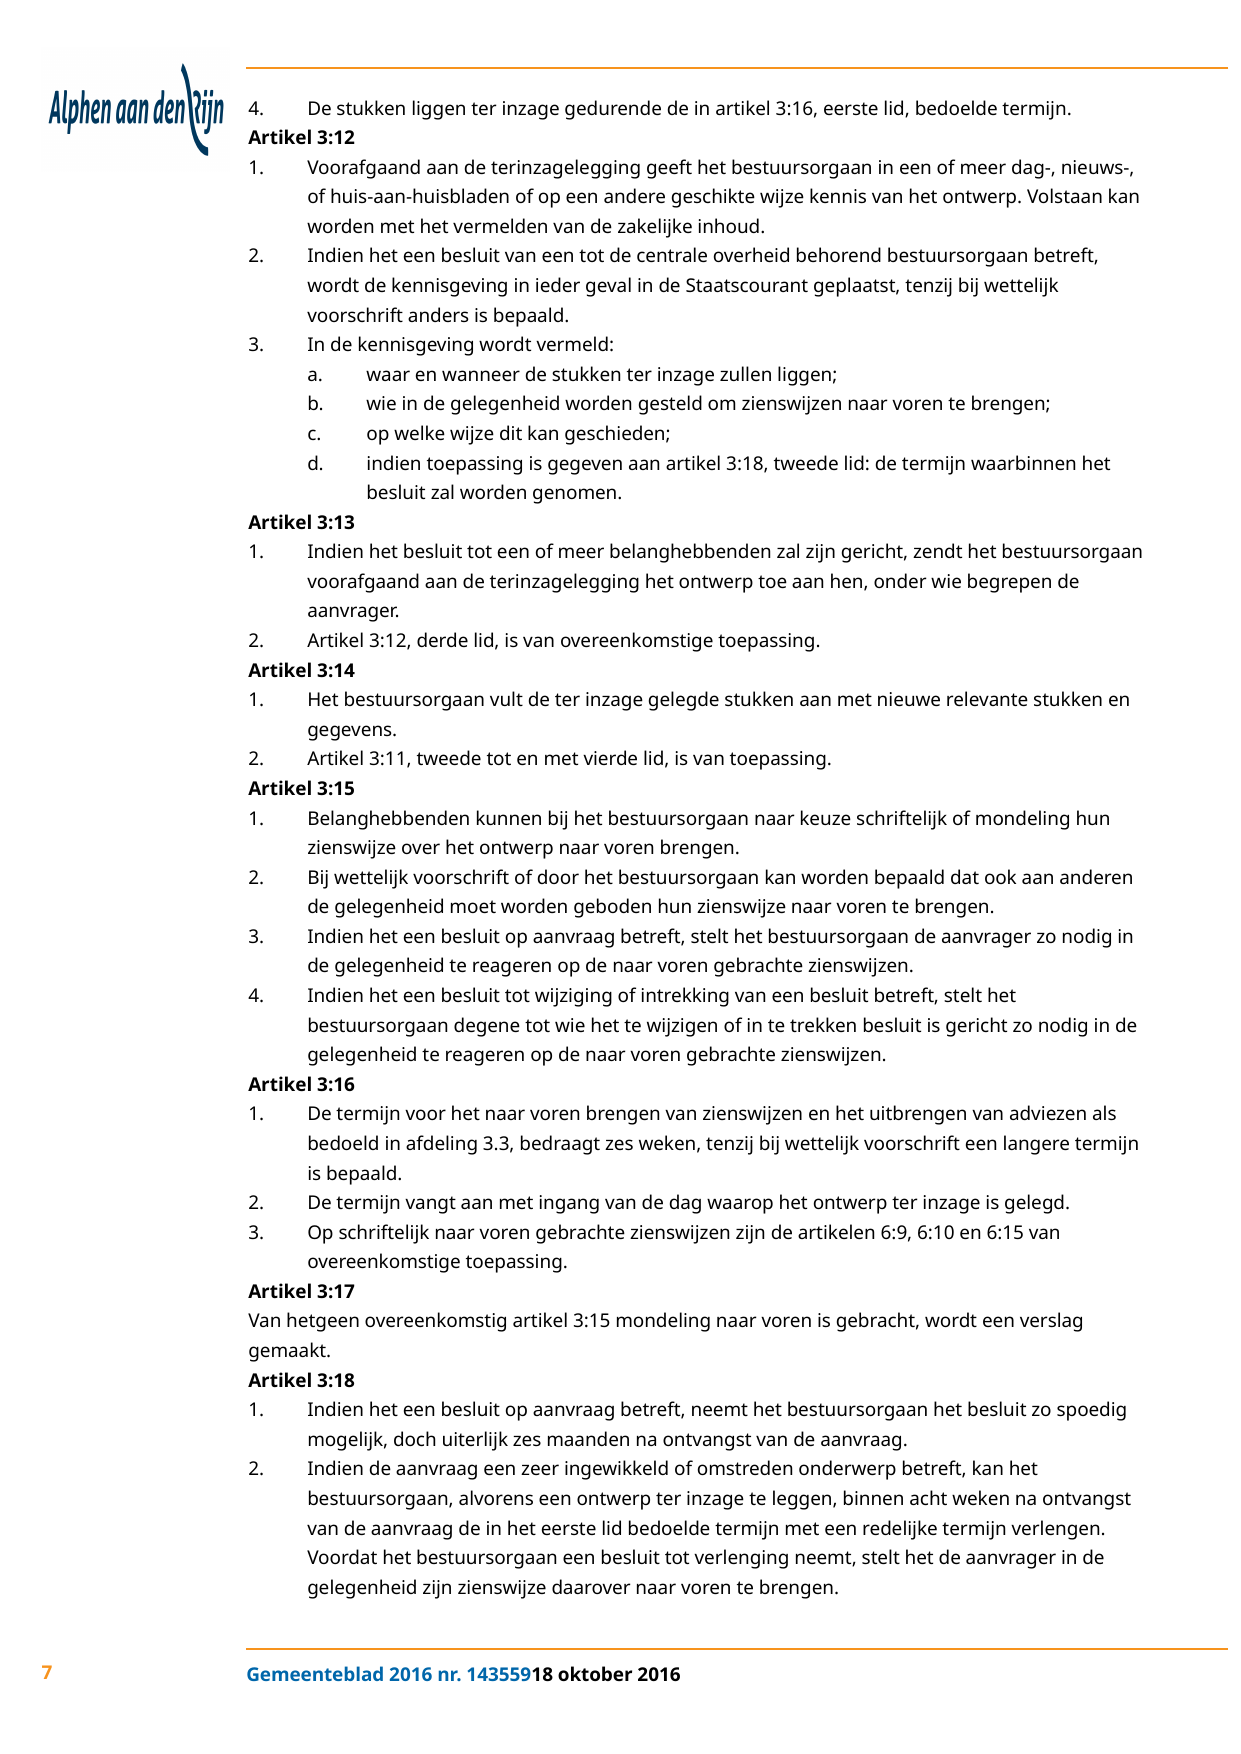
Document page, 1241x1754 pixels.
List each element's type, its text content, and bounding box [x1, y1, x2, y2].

list wie in de gelegenheid worden gesteld om zienswijzen naar voren te brengen; [307, 391, 1152, 416]
list Indien het een besluit op aanvraag betreft, stelt het bestuursorgaan de aanvrager zo nodig in de gelegenheid te reageren op de naar voren gebrachte zienswijzen. [248, 923, 1152, 978]
list Artikel 3:12, derde lid, is van overeenkomstige toepassing. [248, 627, 1152, 653]
list Voorafgaand aan de terinzagelegging geeft het bestuursorgaan in een of meer dag-, nieuws-, of huis-aan-huisbladen of op een andere geschikte wijze kennis van het ontwerp. Volstaan kan worden met het vermelden van de zakelijke inhoud. [248, 154, 1152, 239]
list Artikel 3:11, tweede tot en met vierde lid, is van toepassing. [248, 746, 1152, 771]
text Van hetgeen overeenkomstig artikel 3:15 mondeling naar voren is gebracht, wordt een verslag gemaakt. [248, 1308, 1152, 1363]
list Indien het een besluit van een tot de centrale overheid behorend bestuursorgaan betreft, wordt de kennisgeving in ieder geval in de Staatscourant geplaatst, tenzij bij wettelijk voorschrift anders is bepaald. [248, 243, 1152, 328]
text Artikel 3:18 [248, 1367, 1152, 1393]
list waar en wanneer de stukken ter inzage zullen liggen; [307, 361, 1152, 387]
list Indien het een besluit op aanvraag betreft, neemt het bestuursorgaan het besluit zo spoedig mogelijk, doch uiterlijk zes maanden na ontvangst van de aanvraag. [248, 1396, 1152, 1452]
picture [41, 47, 231, 172]
list De stukken liggen ter inzage gedurende de in artikel 3:16, eerste lid, bedoelde termijn. [248, 95, 1152, 121]
text Artikel 3:16 [248, 1071, 1152, 1097]
text Artikel 3:15 [248, 775, 1152, 801]
text Artikel 3:13 [248, 509, 1152, 535]
list indien toepassing is gegeven aan artikel 3:18, tweede lid: de termijn waarbinnen het besluit zal worden genomen. [307, 450, 1152, 505]
text Artikel 3:12 [248, 124, 1152, 150]
list op welke wijze dit kan geschieden; [307, 420, 1152, 446]
list Belanghebbenden kunnen bij het bestuursorgaan naar keuze schriftelijk of mondeling hun zienswijze over het ontwerp naar voren brengen. [248, 805, 1152, 860]
list Het bestuursorgaan vult de ter inzage gelegde stukken aan met nieuwe relevante stukken en gegevens. [248, 686, 1152, 742]
list De termijn voor het naar voren brengen van zienswijzen en het uitbrengen van adviezen als bedoeld in afdeling 3.3, bedraagt zes weken, tenzij bij wettelijk voorschrift een langere termijn is bepaald. [248, 1101, 1152, 1186]
list In de kennisgeving wordt vermeld: [248, 331, 1152, 357]
list Indien het besluit tot een of meer belanghebbenden zal zijn gericht, zendt het bestuursorgaan voorafgaand aan de terinzagelegging het ontwerp toe aan hen, onder wie begrepen de aanvrager. [248, 538, 1152, 623]
text Artikel 3:14 [248, 657, 1152, 683]
list Op schriftelijk naar voren gebrachte zienswijzen zijn de artikelen 6:9, 6:10 en 6:15 van overeenkomstige toepassing. [248, 1219, 1152, 1274]
list Indien de aanvraag een zeer ingewikkeld of omstreden onderwerp betreft, kan het bestuursorgaan, alvorens een ontwerp ter inzage te leggen, binnen acht weken na ontvangst van de aanvraag de in het eerste lid bedoelde termijn met een redelijke termijn verlengen. Voordat het bestuursorgaan een besluit tot verlenging neemt, stelt het de aanvrager in de gelegenheid zijn zienswijze daarover naar voren te brengen. [248, 1456, 1152, 1600]
list De termijn vangt aan met ingang van de dag waarop het ontwerp ter inzage is gelegd. [248, 1189, 1152, 1215]
list Bij wettelijk voorschrift of door het bestuursorgaan kan worden bepaald dat ook aan anderen de gelegenheid moet worden geboden hun zienswijze naar voren te brengen. [248, 864, 1152, 919]
text Artikel 3:17 [248, 1278, 1152, 1304]
list Indien het een besluit tot wijziging of intrekking van een besluit betreft, stelt het bestuursorgaan degene tot wie het te wijzigen of in te trekken besluit is gericht zo nodig in de gelegenheid te reageren op de naar voren gebrachte zienswijzen. [248, 982, 1152, 1067]
